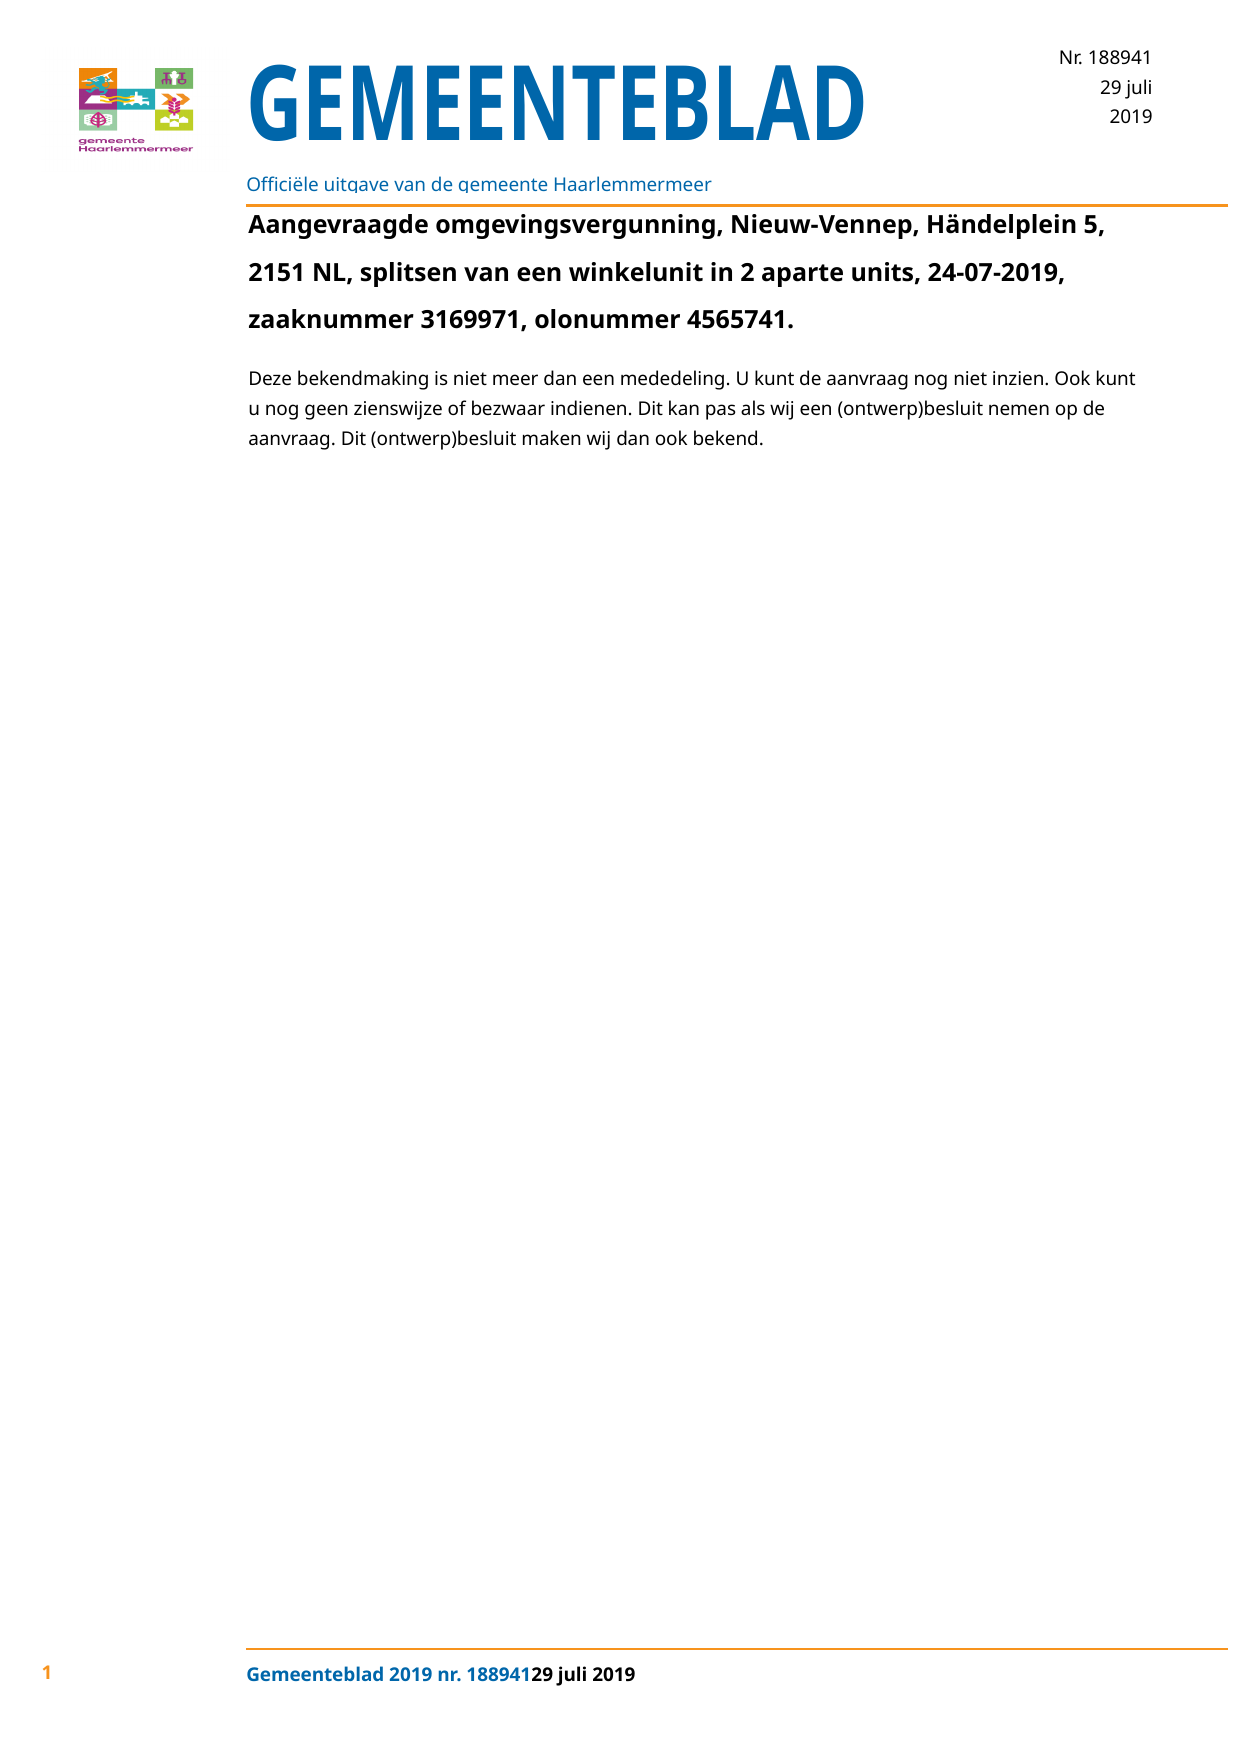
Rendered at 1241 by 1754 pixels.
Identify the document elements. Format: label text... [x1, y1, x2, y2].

text Deze bekendmaking is niet meer dan een mededeling. U kunt de aanvraag nog niet inzien. Ook kunt u nog geen zienswijze of bezwaar indienen. Dit kan pas als wij een (ontwerp)besluit nemen op de aanvraag. Dit (ontwerp)besluit maken wij dan ook bekend. [248, 366, 1152, 450]
picture [41, 47, 231, 172]
text Aangevraagde omgevingsvergunning, Nieuw-Vennep, Händelplein 5, 2151 NL, splitsen van een winkelunit in 2 aparte units, 24-07-2019, zaaknummer 3169971, olonummer 4565741. [248, 207, 1152, 336]
